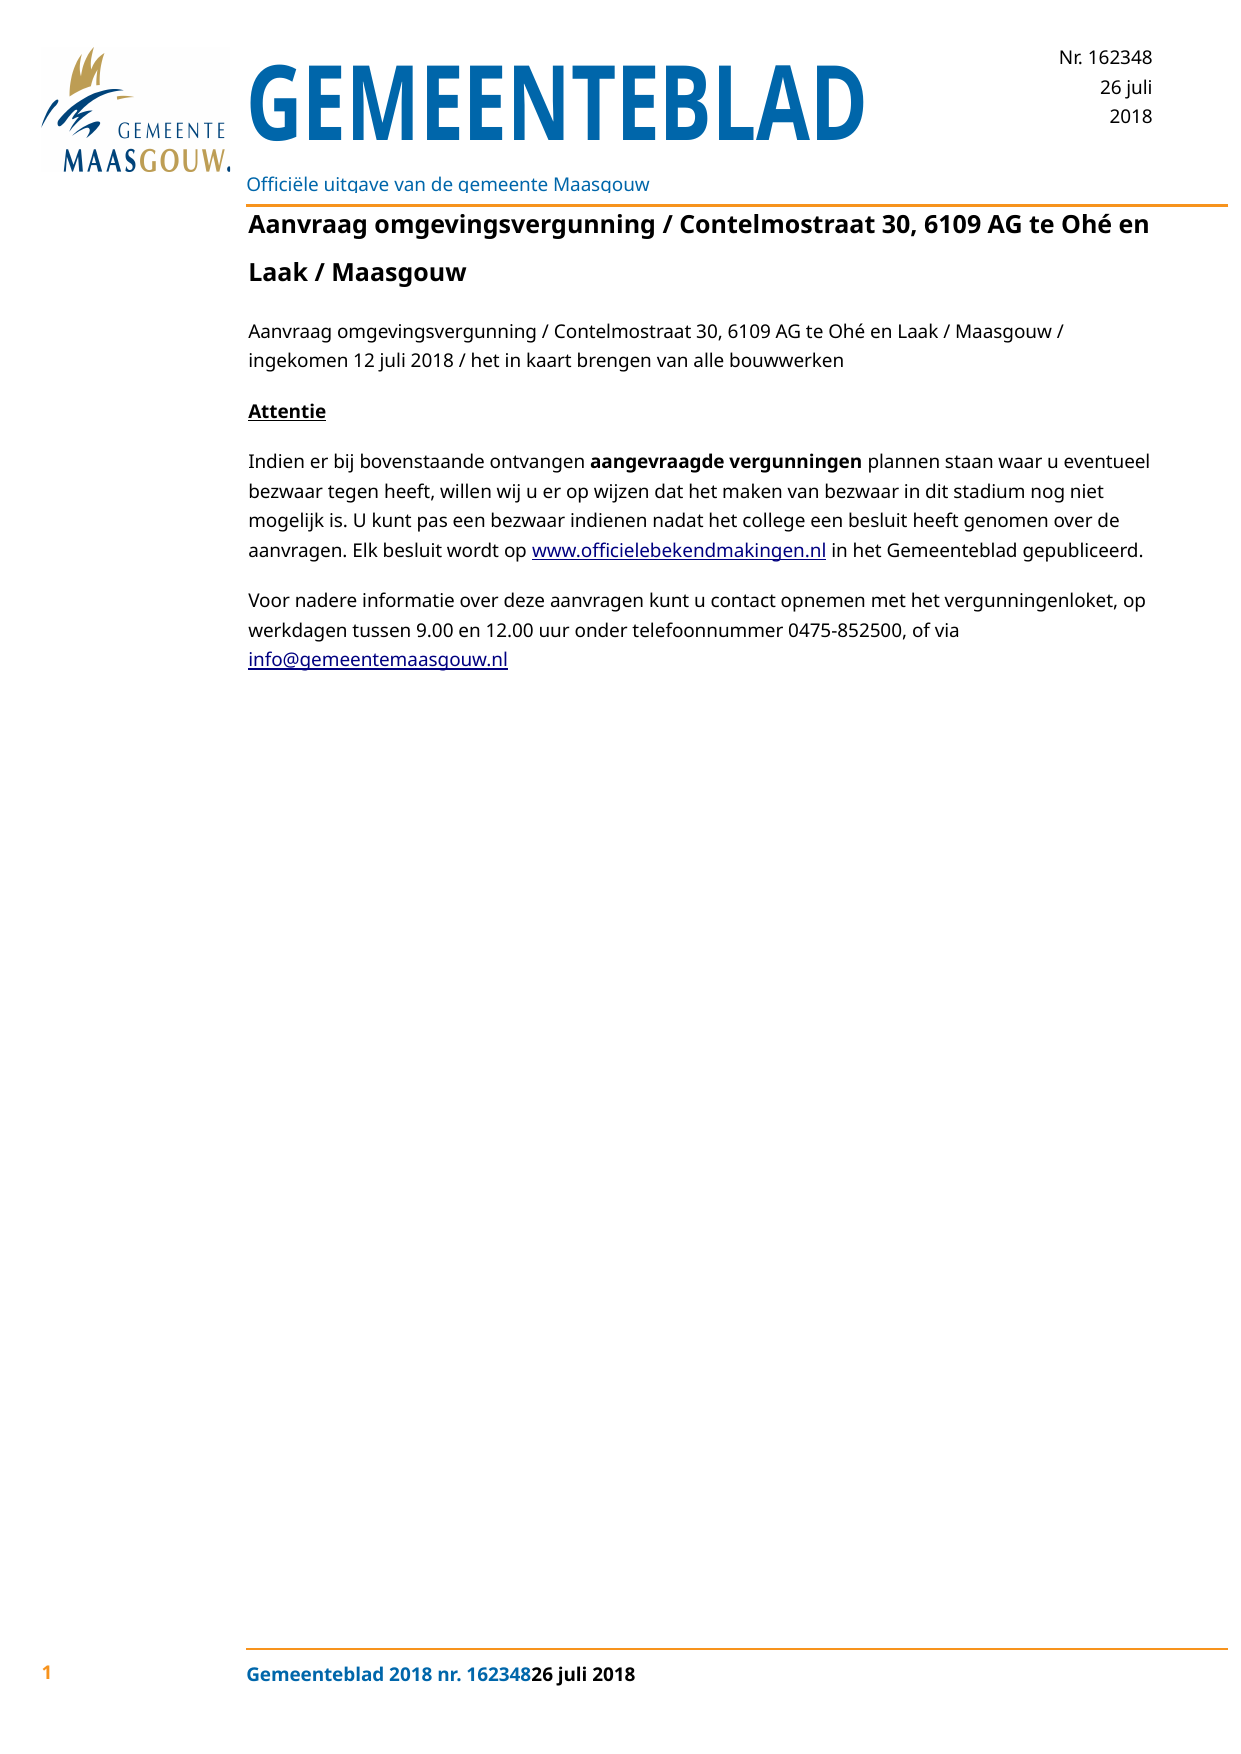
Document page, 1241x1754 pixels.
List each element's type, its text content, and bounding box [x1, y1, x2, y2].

text Voor nadere informatie over deze aanvragen kunt u contact opnemen met het vergunningenloket, op werkdagen tussen 9.00 en 12.00 uur onder telefoonnummer 0475-852500, of via info@gemeentemaasgouw.nl [248, 587, 1152, 672]
text Indien er bij bovenstaande ontvangen aangevraagde vergunningen plannen staan waar u eventueel bezwaar tegen heeft, willen wij u er op wijzen dat het maken van bezwaar in dit stadium nog niet mogelijk is. U kunt pas een bezwaar indienen nadat het college een besluit heeft genomen over de aanvragen. Elk besluit wordt op www.officielebekendmakingen.nl in het Gemeenteblad gepubliceerd. [248, 448, 1152, 563]
text Attentie [248, 398, 1152, 424]
text Aanvraag omgevingsvergunning / Contelmostraat 30, 6109 AG te Ohé en Laak / Maasgouw / ingekomen 12 juli 2018 / het in kaart brengen van alle bouwwerken [248, 318, 1152, 373]
text Aanvraag omgevingsvergunning / Contelmostraat 30, 6109 AG te Ohé en Laak / Maasgouw [248, 207, 1152, 288]
picture [41, 47, 231, 172]
